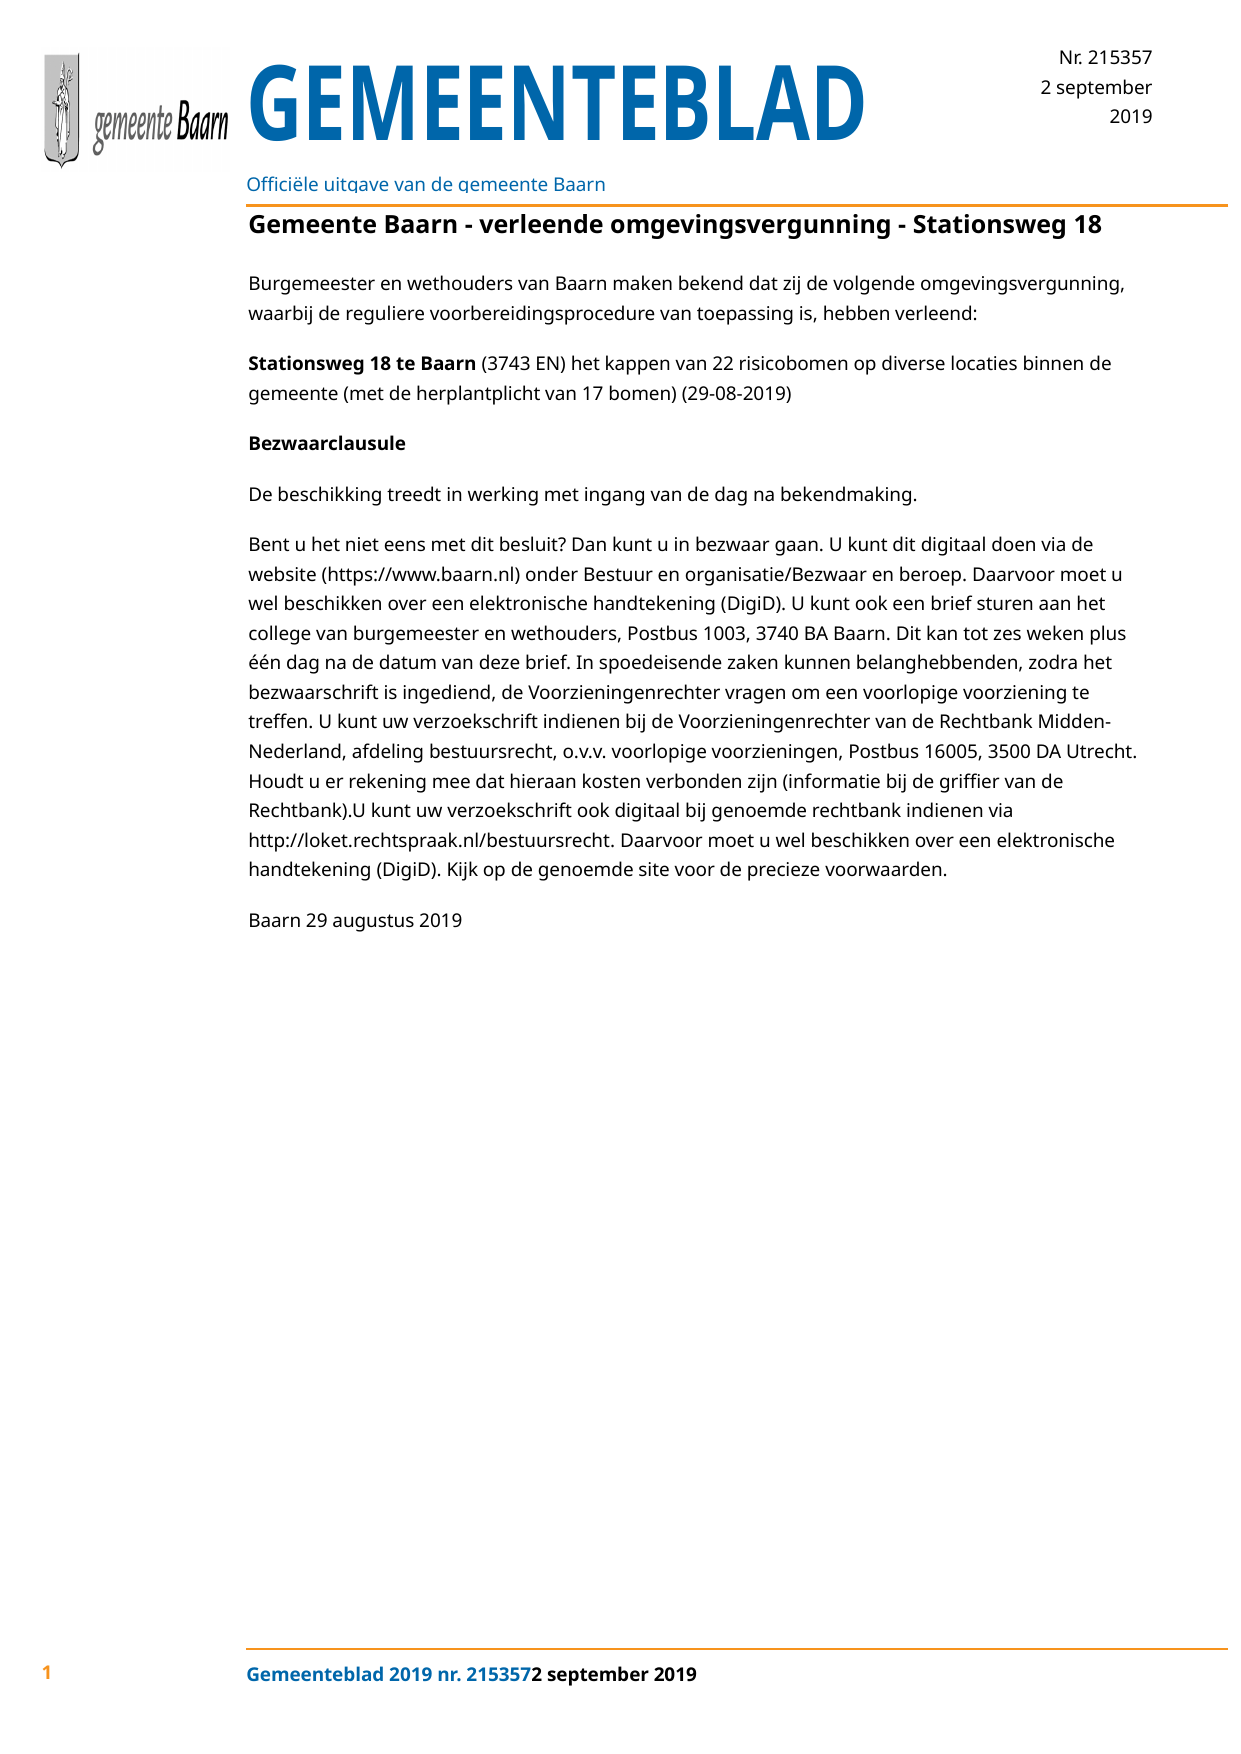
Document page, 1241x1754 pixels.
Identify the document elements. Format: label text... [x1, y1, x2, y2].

text Gemeente Baarn - verleende omgevingsvergunning - Stationsweg 18 [248, 207, 1152, 241]
text Burgemeester en wethouders van Baarn maken bekend dat zij de volgende omgevingsvergunning, waarbij de reguliere voorbereidingsprocedure van toepassing is, hebben verleend: [248, 270, 1152, 326]
text Bezwaarclausule [248, 430, 1152, 456]
text Bent u het niet eens met dit besluit? Dan kunt u in bezwaar gaan. U kunt dit digitaal doen via de website (https://www.baarn.nl) onder Bestuur en organisatie/Bezwaar en beroep. Daarvoor moet u wel beschikken over een elektronische handtekening (DigiD). U kunt ook een brief sturen aan het college van burgemeester en wethouders, Postbus 1003, 3740 BA Baarn. Dit kan tot zes weken plus één dag na de datum van deze brief. In spoedeisende zaken kunnen belanghebbenden, zodra het bezwaarschrift is ingediend, de Voorzieningenrechter vragen om een voorlopige voorziening te treffen. U kunt uw verzoekschrift indienen bij de Voorzieningenrechter van de Rechtbank Midden-Nederland, afdeling bestuursrecht, o.v.v. voorlopige voorzieningen, Postbus 16005, 3500 DA Utrecht. Houdt u er rekening mee dat hieraan kosten verbonden zijn (informatie bij de griffier van de Rechtbank).U kunt uw verzoekschrift ook digitaal bij genoemde rechtbank indienen via http://loket.rechtspraak.nl/bestuursrecht. Daarvoor moet u wel beschikken over een elektronische handtekening (DigiD). Kijk op de genoemde site voor de precieze voorwaarden. [248, 531, 1152, 882]
text Baarn 29 augustus 2019 [248, 907, 1152, 933]
picture [41, 47, 231, 172]
text Stationsweg 18 te Baarn (3743 EN) het kappen van 22 risicobomen op diverse locaties binnen de gemeente (met de herplantplicht van 17 bomen) (29-08-2019) [248, 350, 1152, 406]
text De beschikking treedt in werking met ingang van de dag na bekendmaking. [248, 481, 1152, 506]
